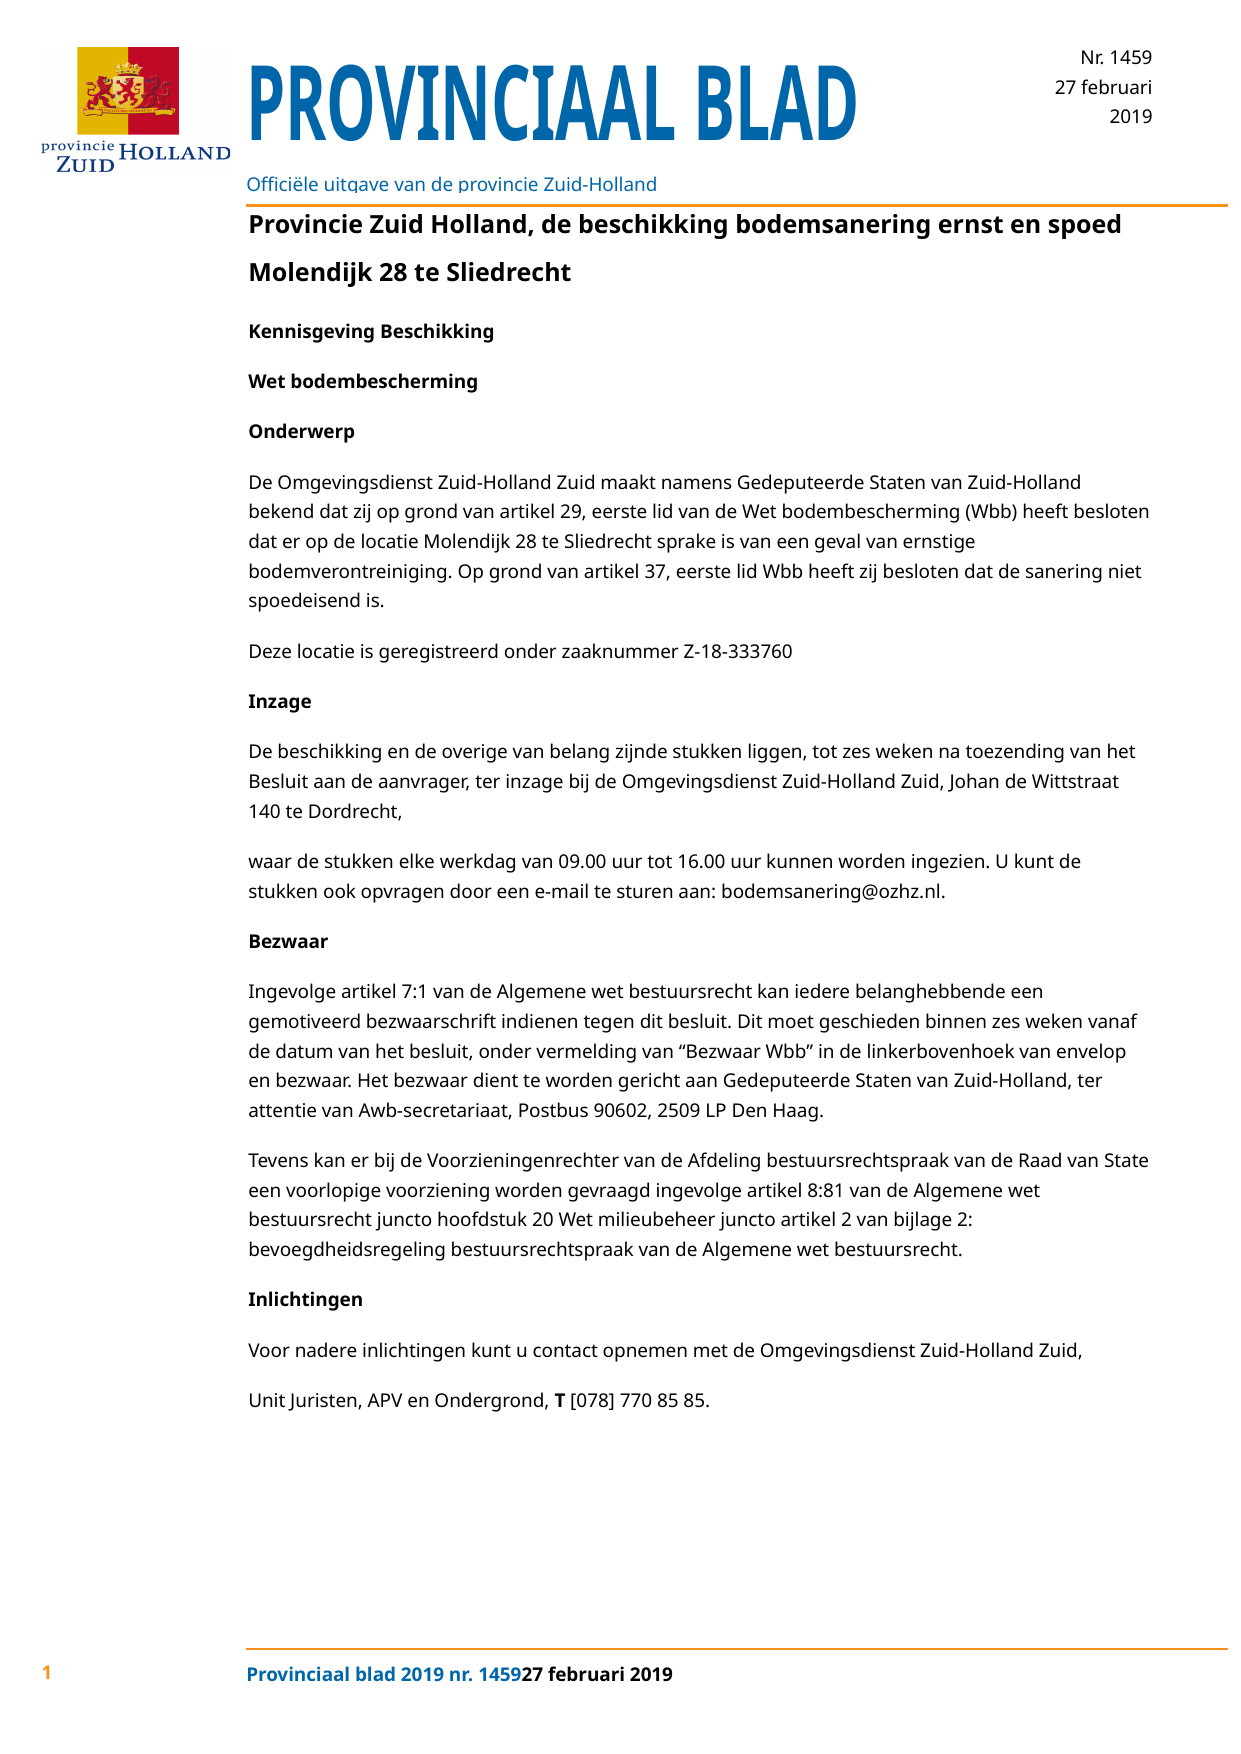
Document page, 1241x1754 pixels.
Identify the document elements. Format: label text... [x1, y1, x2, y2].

text Unit Juristen, APV en Ondergrond, T [078] 770 85 85. [248, 1387, 1152, 1413]
text De beschikking en de overige van belang zijnde stukken liggen, tot zes weken na toezending van het Besluit aan de aanvrager, ter inzage bij de Omgevingsdienst Zuid-Holland Zuid, Johan de Wittstraat 140 te Dordrecht, [248, 739, 1152, 824]
text De Omgevingsdienst Zuid-Holland Zuid maakt namens Gedeputeerde Staten van Zuid-Holland bekend dat zij op grond van artikel 29, eerste lid van de Wet bodembescherming (Wbb) heeft besloten dat er op de locatie Molendijk 28 te Sliedrecht sprake is van een geval van ernstige bodemverontreiniging. Op grond van artikel 37, eerste lid Wbb heeft zij besloten dat de sanering niet spoedeisend is. [248, 469, 1152, 613]
text Tevens kan er bij de Voorzieningenrechter van de Afdeling bestuursrechtspraak van de Raad van State een voorlopige voorziening worden gevraagd ingevolge artikel 8:81 van de Algemene wet bestuursrecht juncto hoofdstuk 20 Wet milieubeheer juncto artikel 2 van bijlage 2: bevoegdheidsregeling bestuursrechtspraak van de Algemene wet bestuursrecht. [248, 1147, 1152, 1262]
text Inlichtingen [248, 1287, 1152, 1312]
text Deze locatie is geregistreerd onder zaaknummer Z-18-333760 [248, 638, 1152, 664]
text Onderwerp [248, 419, 1152, 444]
text Wet bodembescherming [248, 368, 1152, 394]
text waar de stukken elke werkdag van 09.00 uur tot 16.00 uur kunnen worden ingezien. U kunt de stukken ook opvragen door een e-mail te sturen aan: bodemsanering@ozhz.nl. [248, 848, 1152, 904]
text Provincie Zuid Holland, de beschikking bodemsanering ernst en spoed Molendijk 28 te Sliedrecht [248, 207, 1152, 288]
text Bezwaar [248, 928, 1152, 954]
text Kennisgeving Beschikking [248, 318, 1152, 344]
text Voor nadere inlichtingen kunt u contact opnemen met de Omgevingsdienst Zuid-Holland Zuid, [248, 1337, 1152, 1363]
text Ingevolge artikel 7:1 van de Algemene wet bestuursrecht kan iedere belanghebbende een gemotiveerd bezwaarschrift indienen tegen dit besluit. Dit moet geschieden binnen zes weken vanaf de datum van het besluit, onder vermelding van “Bezwaar Wbb” in de linkerbovenhoek van envelop en bezwaar. Het bezwaar dient te worden gericht aan Gedeputeerde Staten van Zuid-Holland, ter attentie van Awb-secretariaat, Postbus 90602, 2509 LP Den Haag. [248, 979, 1152, 1123]
text Inzage [248, 688, 1152, 714]
picture [41, 47, 231, 172]
